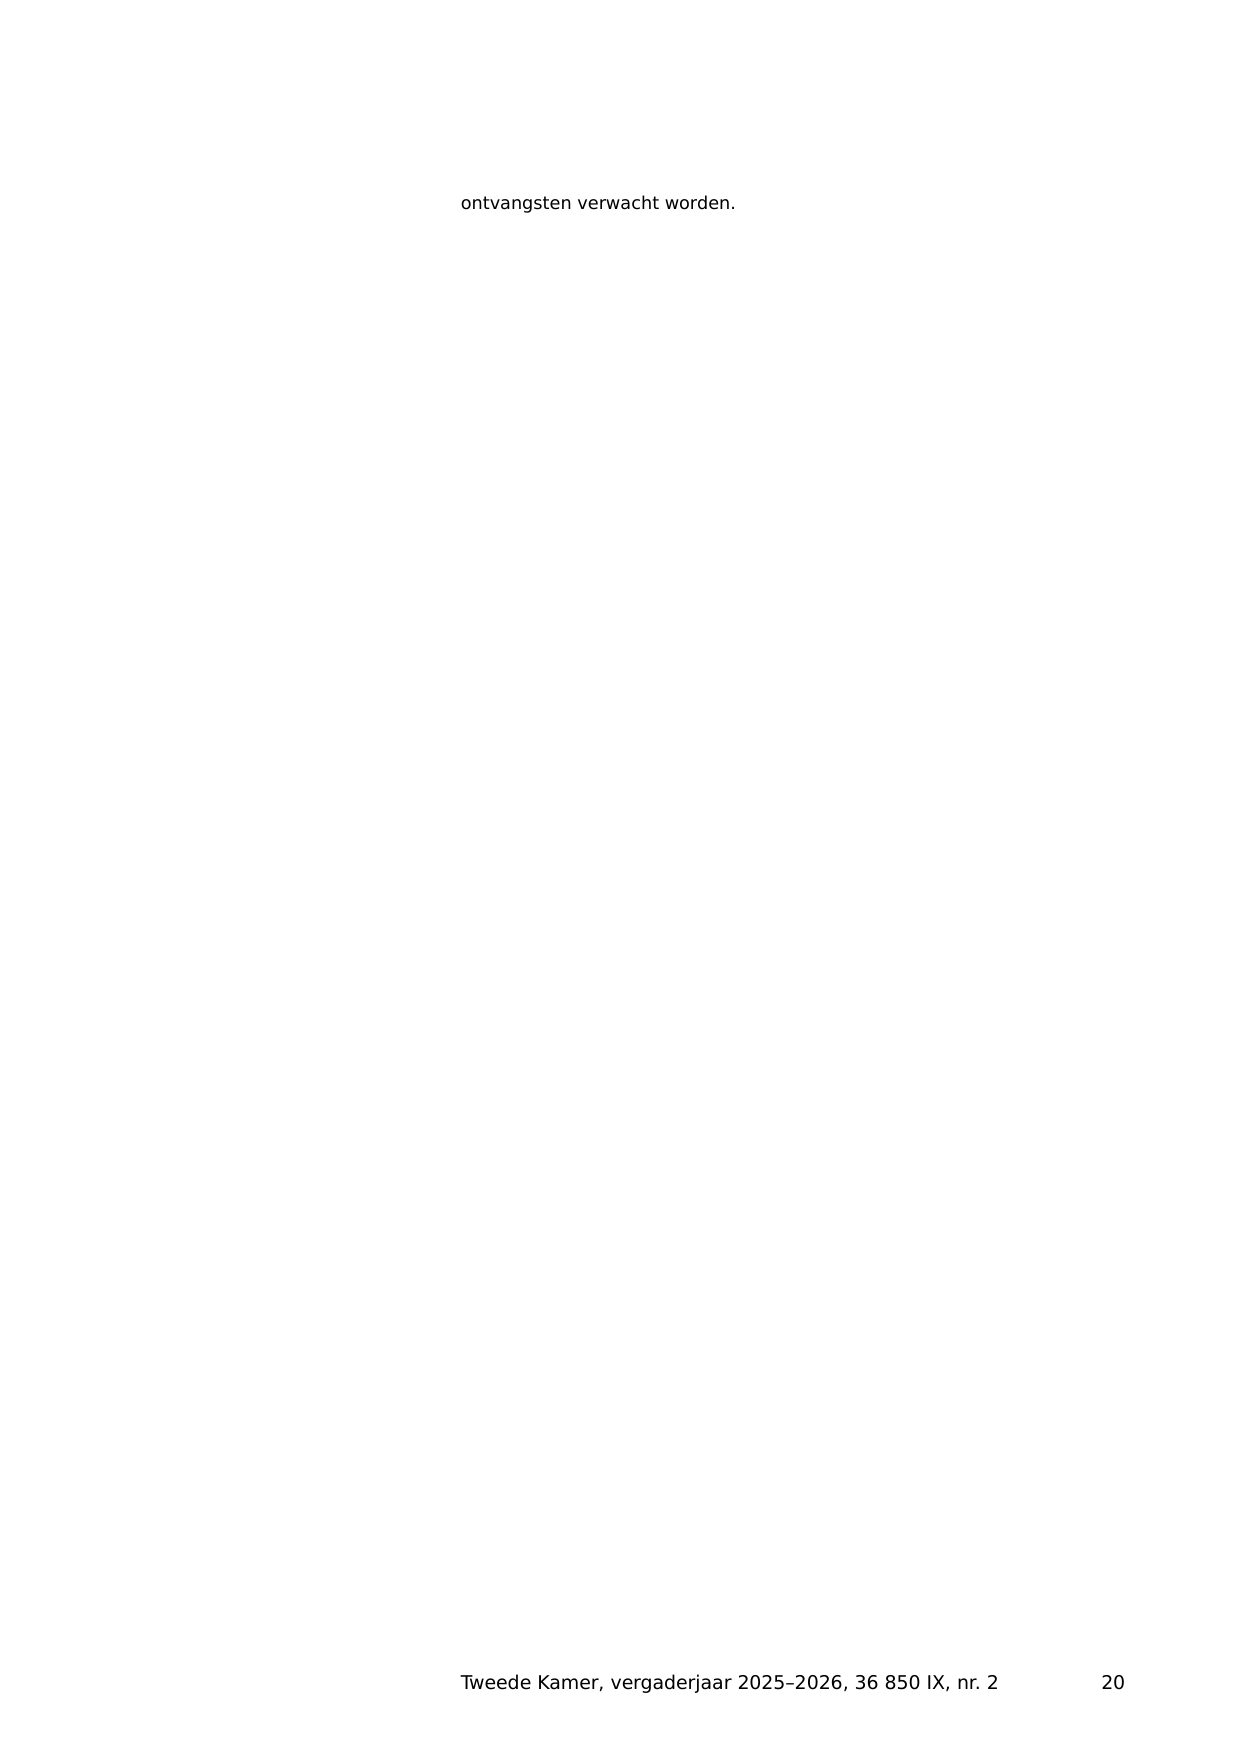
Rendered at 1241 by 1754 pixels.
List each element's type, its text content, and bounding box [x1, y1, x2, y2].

text ontvangsten verwacht worden. [461, 191, 1125, 214]
